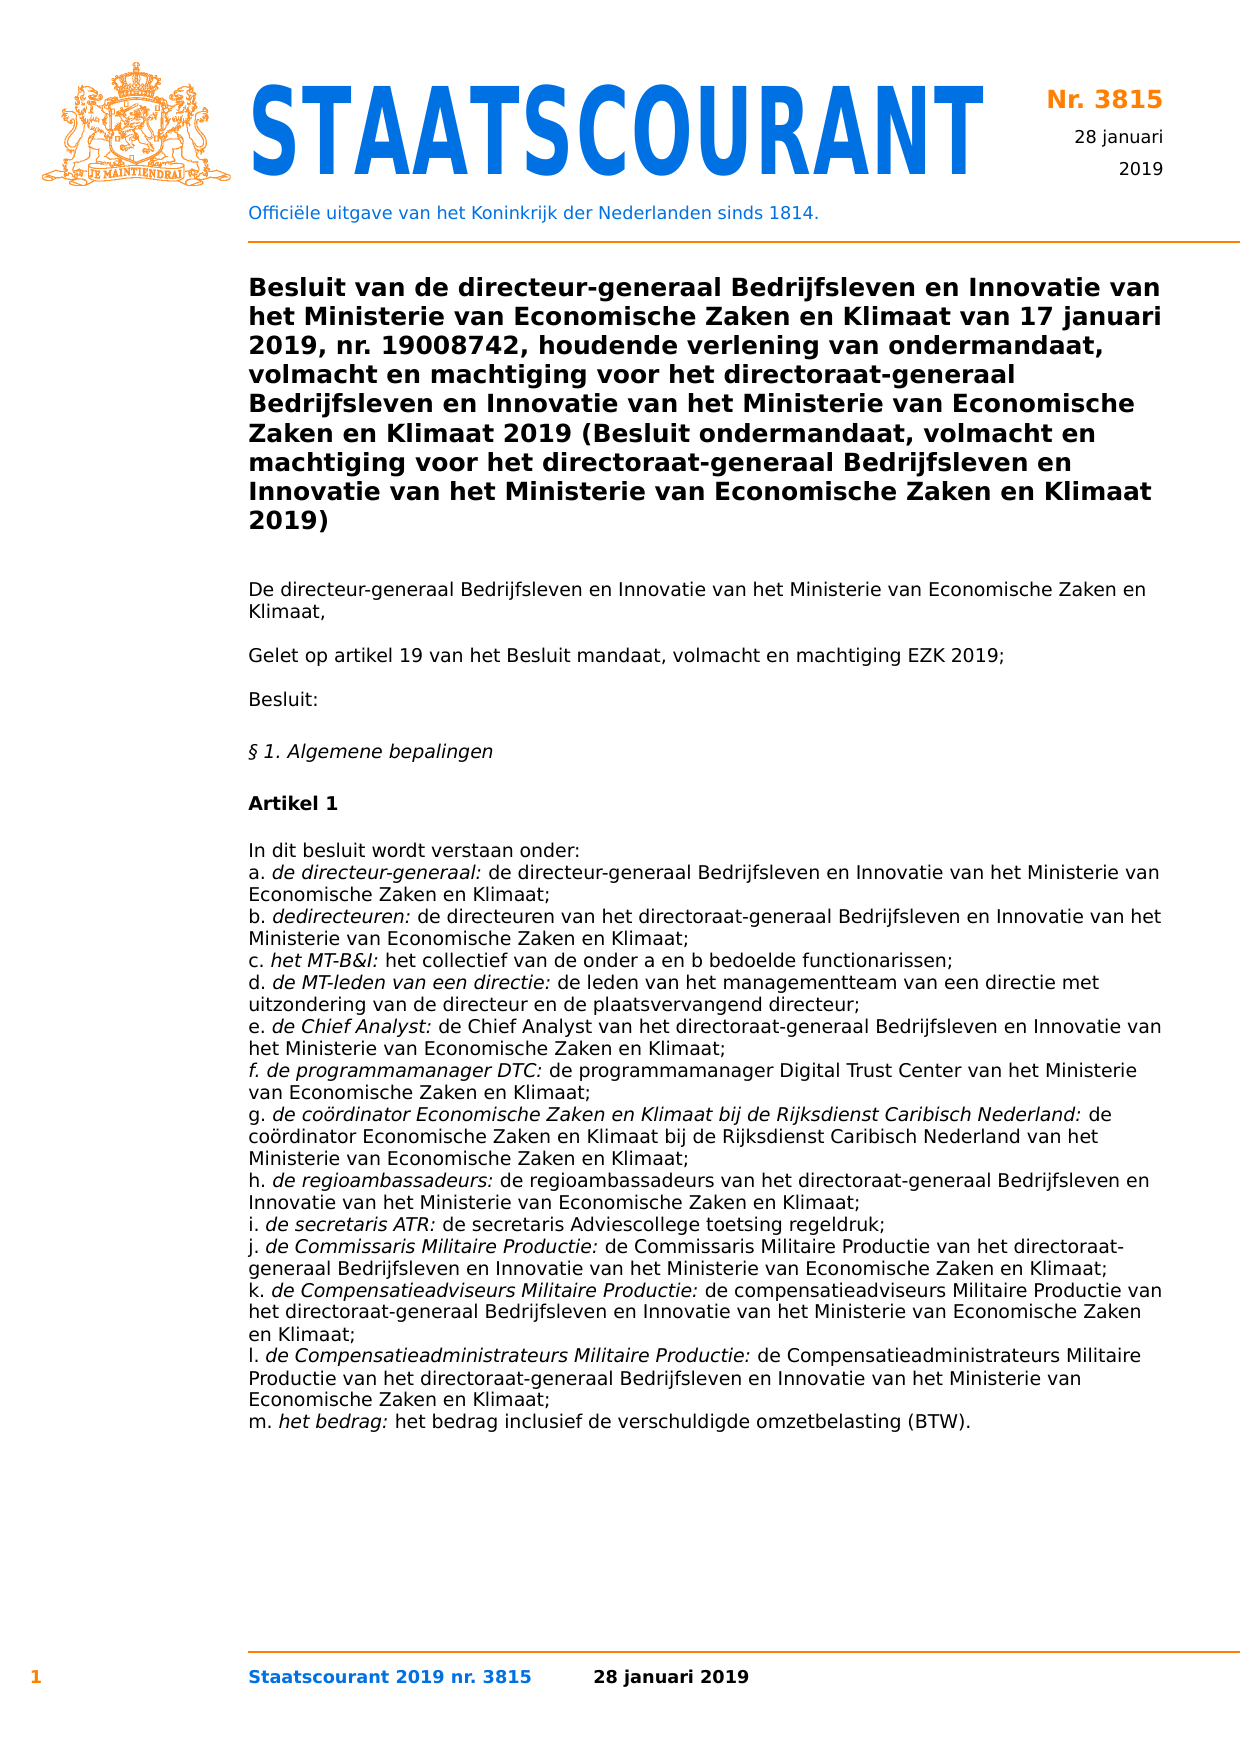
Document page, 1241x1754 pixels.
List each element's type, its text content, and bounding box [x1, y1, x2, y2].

table_header [25, 62, 248, 241]
subtitle Besluit van de directeur-generaal Bedrijfsleven en Innovatie van het Ministerie van Economische Zaken en Klimaat van 17 januari 2019, nr. 19008742, houdende verlening van ondermandaat, volmacht en machtiging voor het directoraat-generaal Bedrijfsleven en Innovatie van het Ministerie van Economische Zaken en Klimaat 2019 (Besluit ondermandaat, volmacht en machtiging voor het directoraat-generaal Bedrijfsleven en Innovatie van het Ministerie van Economische Zaken en Klimaat 2019) [248, 273, 1163, 536]
subtitle Artikel 1 [248, 793, 1163, 815]
text i. de secretaris ATR: de secretaris Adviescollege toetsing regeldruk; [248, 1213, 1163, 1236]
text a. de directeur-generaal: de directeur-generaal Bedrijfsleven en Innovatie van het Ministerie van Economische Zaken en Klimaat; [248, 862, 1163, 906]
table_cell 2019 [998, 153, 1240, 203]
text b. dedirecteuren: de directeuren van het directoraat-generaal Bedrijfsleven en Innovatie van het Ministerie van Economische Zaken en Klimaat; [248, 906, 1163, 950]
text Besluit: [248, 689, 1163, 711]
text g. de coördinator Economische Zaken en Klimaat bij de Rijksdienst Caribisch Nederland: de coördinator Economische Zaken en Klimaat bij de Rijksdienst Caribisch Nederland van het Ministerie van Economische Zaken en Klimaat; [248, 1104, 1163, 1169]
table_cell 28 januari [998, 121, 1240, 153]
picture [41, 62, 231, 186]
text c. het MT-B&I: het collectief van de onder a en b bedoelde functionarissen; [248, 950, 1163, 972]
text k. de Compensatieadviseurs Militaire Productie: de compensatieadviseurs Militaire Productie van het directoraat-generaal Bedrijfsleven en Innovatie van het Ministerie van Economische Zaken en Klimaat; [248, 1279, 1163, 1345]
text l. de Compensatieadministrateurs Militaire Productie: de Compensatieadministrateurs Militaire Productie van het directoraat-generaal Bedrijfsleven en Innovatie van het Ministerie van Economische Zaken en Klimaat; [248, 1345, 1163, 1411]
text d. de MT-leden van een directie: de leden van het managementteam van een directie met uitzondering van de directeur en de plaatsvervangend directeur; [248, 972, 1163, 1016]
text j. de Commissaris Militaire Productie: de Commissaris Militaire Productie van het directoraat-generaal Bedrijfsleven en Innovatie van het Ministerie van Economische Zaken en Klimaat; [248, 1236, 1163, 1279]
text Gelet op artikel 19 van het Besluit mandaat, volmacht en machtiging EZK 2019; [248, 645, 1163, 667]
text f. de programmamanager DTC: de programmamanager Digital Trust Center van het Ministerie van Economische Zaken en Klimaat; [248, 1060, 1163, 1104]
table_header Nr. 3815 [998, 62, 1240, 121]
text e. de Chief Analyst: de Chief Analyst van het directoraat-generaal Bedrijfsleven en Innovatie van het Ministerie van Economische Zaken en Klimaat; [248, 1016, 1163, 1060]
text h. de regioambassadeurs: de regioambassadeurs van het directoraat-generaal Bedrijfsleven en Innovatie van het Ministerie van Economische Zaken en Klimaat; [248, 1169, 1163, 1213]
text In dit besluit wordt verstaan onder: [248, 840, 1163, 862]
table_cell Officiële uitgave van het Koninkrijk der Nederlanden sinds 1814. [248, 203, 1240, 241]
subtitle § 1. Algemene bepalingen [248, 741, 1163, 763]
table_header STAATSCOURANT [248, 62, 998, 203]
text m. het bedrag: het bedrag inclusief de verschuldigde omzetbelasting (BTW). [248, 1411, 1163, 1433]
text De directeur-generaal Bedrijfsleven en Innovatie van het Ministerie van Economische Zaken en Klimaat, [248, 579, 1163, 623]
